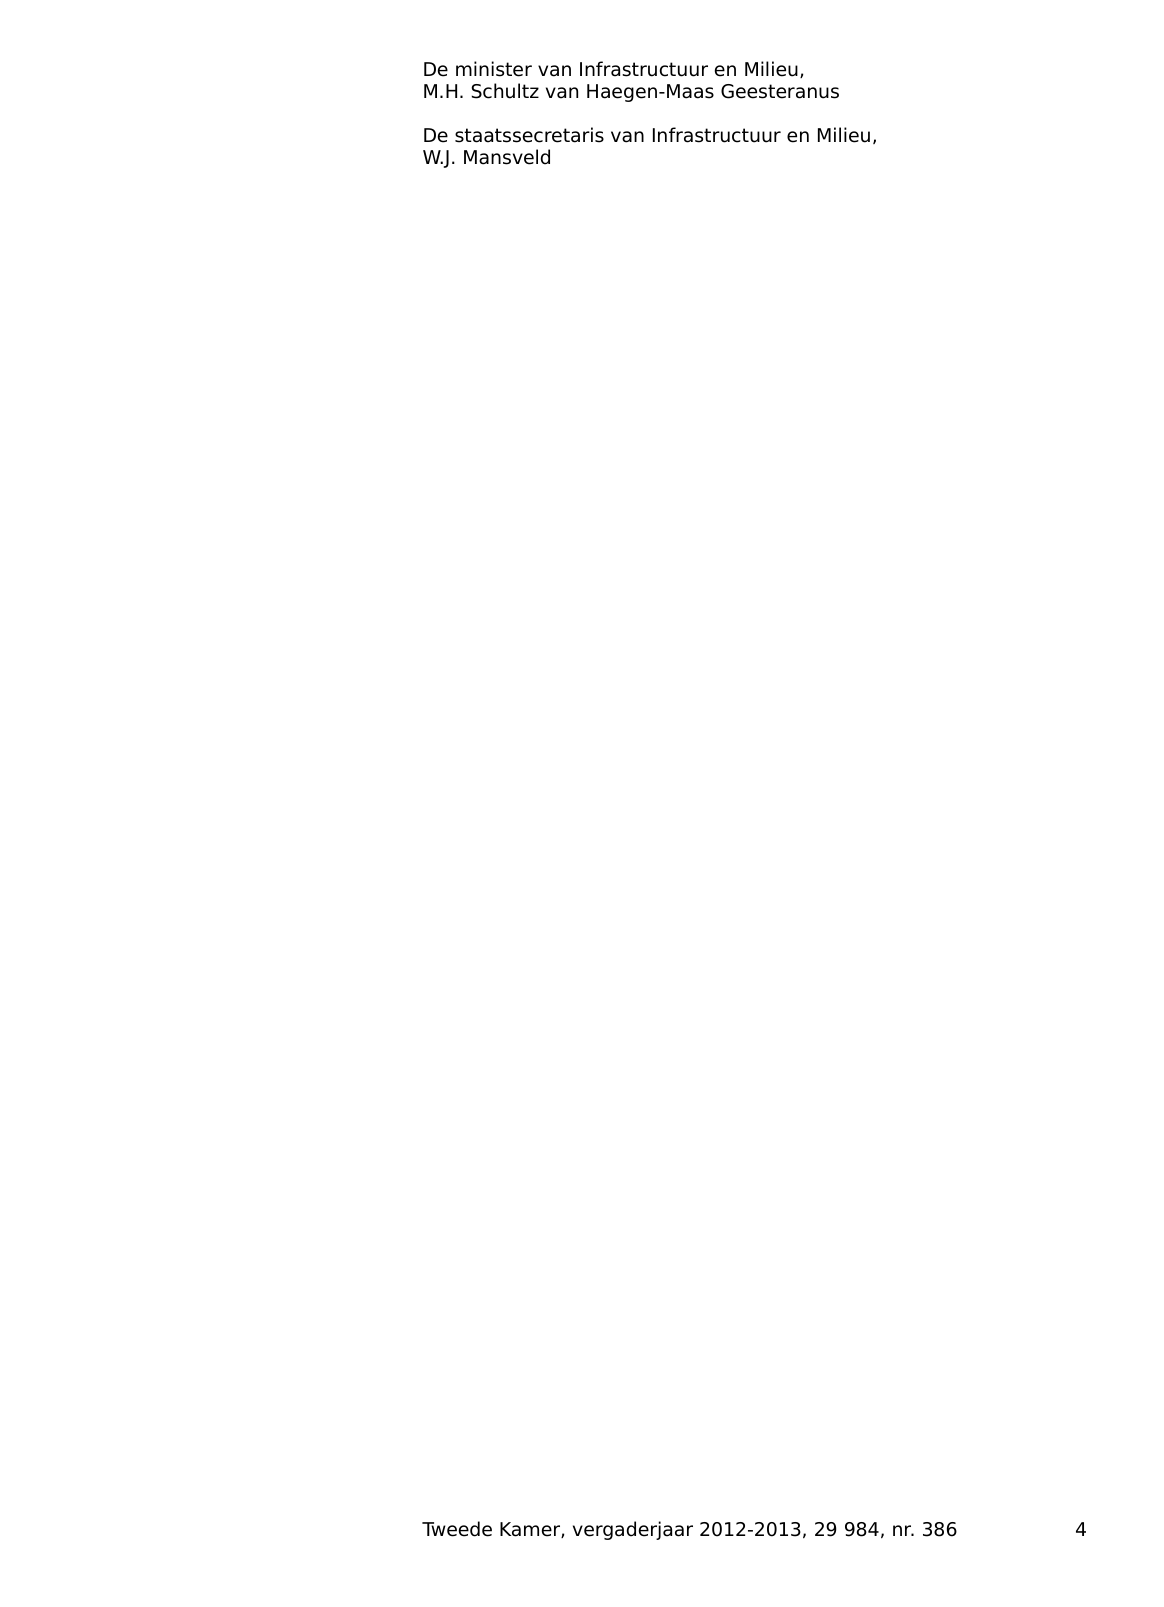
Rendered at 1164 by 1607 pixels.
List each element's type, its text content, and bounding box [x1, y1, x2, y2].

text De minister van Infrastructuur en Milieu, M.H. Schultz van Haegen-Maas Geesteranus [422, 59, 1087, 103]
text De staatssecretaris van Infrastructuur en Milieu, W.J. Mansveld [422, 125, 1087, 169]
